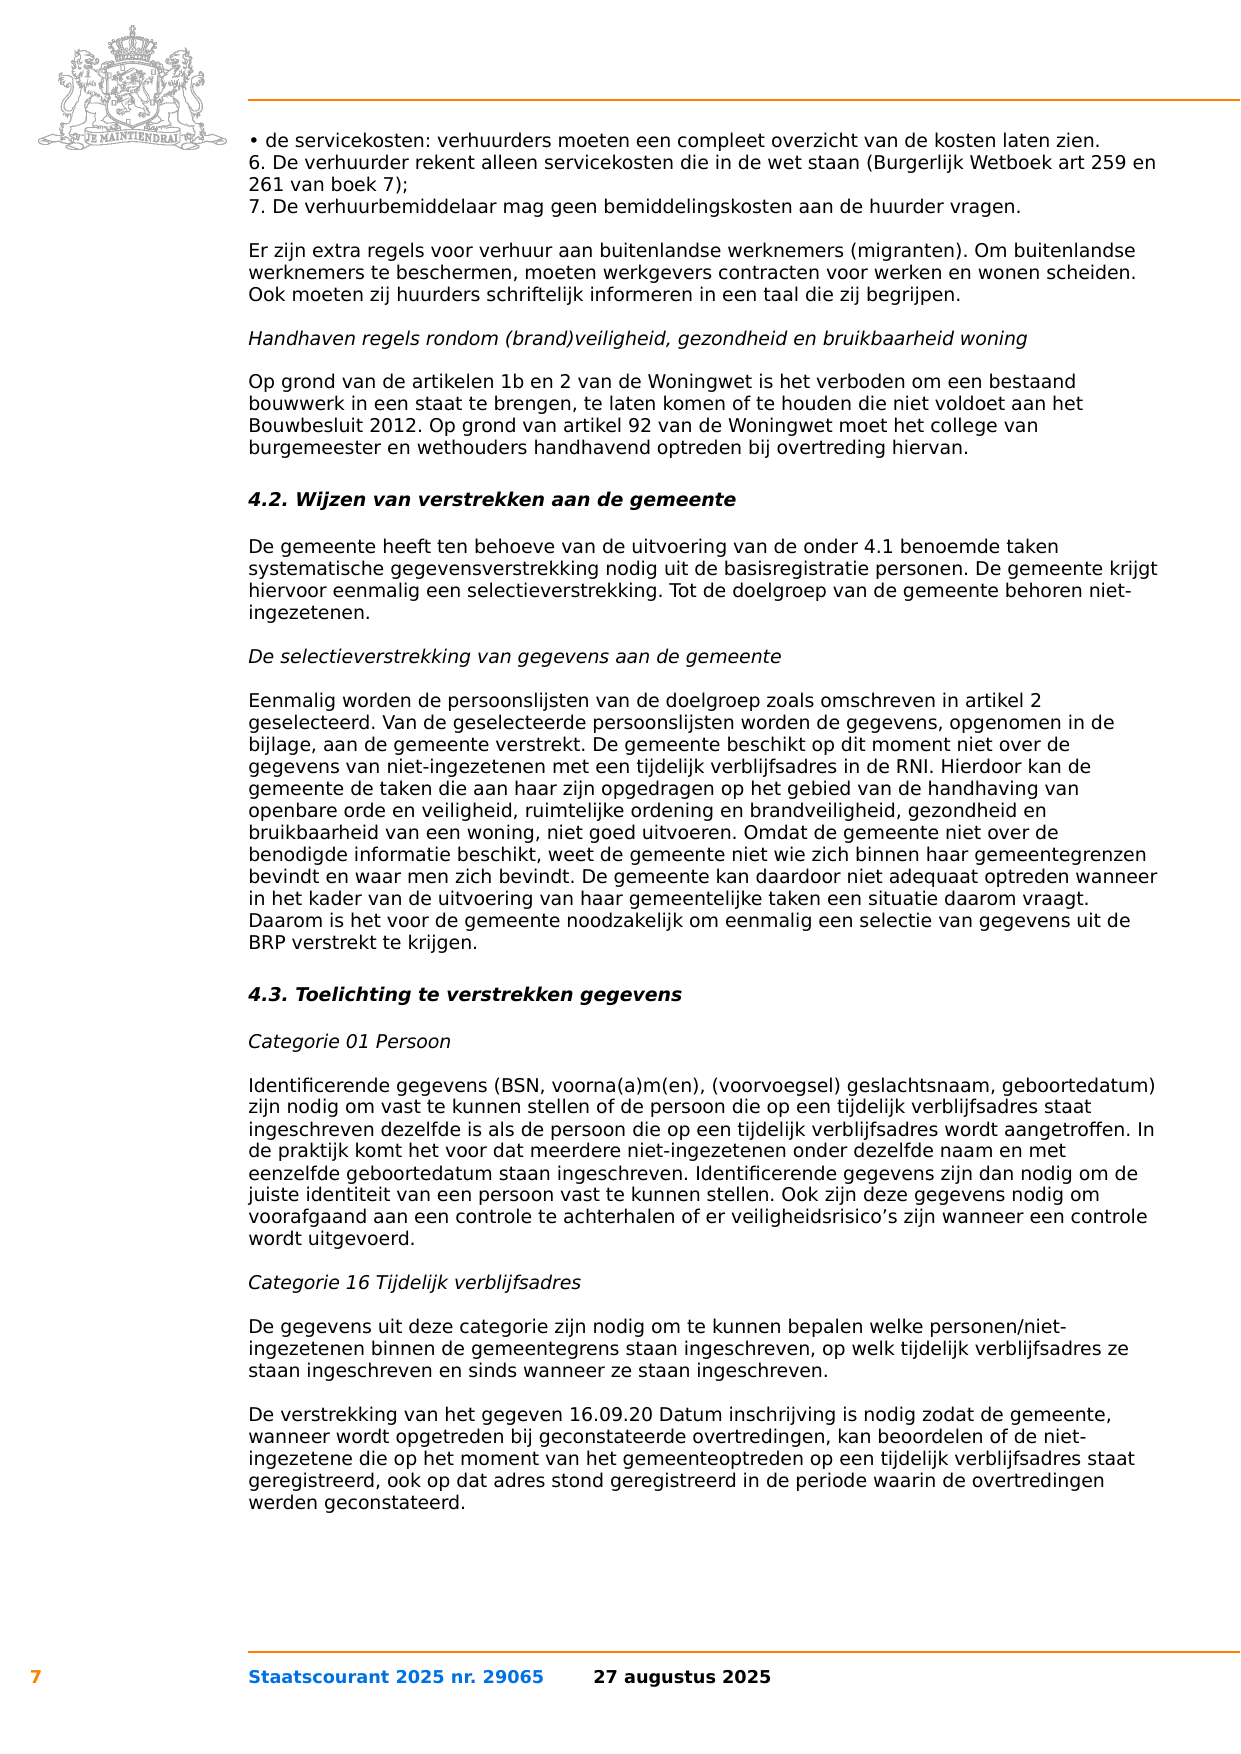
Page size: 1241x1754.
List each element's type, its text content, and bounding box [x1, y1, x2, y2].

text De gemeente heeft ten behoeve van de uitvoering van de onder 4.1 benoemde taken systematische gegevensverstrekking nodig uit de basisregistratie personen. De gemeente krijgt hiervoor eenmalig een selectieverstrekking. Tot de doelgroep van de gemeente behoren niet-ingezetenen. [248, 536, 1163, 624]
text Identificerende gegevens (BSN, voorna(a)m(en), (voorvoegsel) geslachtsnaam, geboortedatum) zijn nodig om vast te kunnen stellen of de persoon die op een tijdelijk verblijfsadres staat ingeschreven dezelfde is als de persoon die op een tijdelijk verblijfsadres wordt aangetroffen. In de praktijk komt het voor dat meerdere niet-ingezetenen onder dezelfde naam en met eenzelfde geboortedatum staan ingeschreven. Identificerende gegevens zijn dan nodig om de juiste identiteit van een persoon vast te kunnen stellen. Ook zijn deze gegevens nodig om voorafgaand aan een controle te achterhalen of er veiligheidsrisico’s zijn wanneer een controle wordt uitgevoerd. [248, 1074, 1163, 1250]
text 7. De verhuurbemiddelaar mag geen bemiddelingskosten aan de huurder vragen. [248, 196, 1163, 218]
text • de servicekosten: verhuurders moeten een compleet overzicht van de kosten laten zien. [248, 130, 1163, 152]
subtitle 4.3. Toelichting te verstrekken gegevens [248, 984, 1163, 1006]
subtitle Handhaven regels rondom (brand)veiligheid, gezondheid en bruikbaarheid woning [248, 327, 1163, 349]
text Op grond van de artikelen 1b en 2 van de Woningwet is het verboden om een bestaand bouwwerk in een staat te brengen, te laten komen of te houden die niet voldoet aan het Bouwbesluit 2012. Op grond van artikel 92 van de Woningwet moet het college van burgemeester en wethouders handhavend optreden bij overtreding hiervan. [248, 371, 1163, 459]
text De gegevens uit deze categorie zijn nodig om te kunnen bepalen welke personen/niet-ingezetenen binnen de gemeentegrens staan ingeschreven, op welk tijdelijk verblijfsadres ze staan ingeschreven en sinds wanneer ze staan ingeschreven. [248, 1316, 1163, 1382]
text De verstrekking van het gegeven 16.09.20 Datum inschrijving is nodig zodat de gemeente, wanneer wordt opgetreden bij geconstateerde overtredingen, kan beoordelen of de niet-ingezetene die op het moment van het gemeenteoptreden op een tijdelijk verblijfsadres staat geregistreerd, ook op dat adres stond geregistreerd in de periode waarin de overtredingen werden geconstateerd. [248, 1404, 1163, 1514]
text Eenmalig worden de persoonslijsten van de doelgroep zoals omschreven in artikel 2 geselecteerd. Van de geselecteerde persoonslijsten worden de gegevens, opgenomen in de bijlage, aan de gemeente verstrekt. De gemeente beschikt op dit moment niet over de gegevens van niet-ingezetenen met een tijdelijk verblijfsadres in de RNI. Hierdoor kan de gemeente de taken die aan haar zijn opgedragen op het gebied van de handhaving van openbare orde en veiligheid, ruimtelijke ordening en brandveiligheid, gezondheid en bruikbaarheid van een woning, niet goed uitvoeren. Omdat de gemeente niet over de benodigde informatie beschikt, weet de gemeente niet wie zich binnen haar gemeentegrenzen bevindt en waar men zich bevindt. De gemeente kan daardoor niet adequaat optreden wanneer in het kader van de uitvoering van haar gemeentelijke taken een situatie daarom vraagt. Daarom is het voor de gemeente noodzakelijk om eenmalig een selectie van gegevens uit de BRP verstrekt te krijgen. [248, 690, 1163, 954]
text 6. De verhuurder rekent alleen servicekosten die in de wet staan (Burgerlijk Wetboek art 259 en 261 van boek 7); [248, 152, 1163, 196]
subtitle De selectieverstrekking van gegevens aan de gemeente [248, 646, 1163, 668]
subtitle 4.2. Wijzen van verstrekken aan de gemeente [248, 489, 1163, 511]
subtitle Categorie 01 Persoon [248, 1031, 1163, 1053]
text Er zijn extra regels voor verhuur aan buitenlandse werknemers (migranten). Om buitenlandse werknemers te beschermen, moeten werkgevers contracten voor werken en wonen scheiden. Ook moeten zij huurders schriftelijk informeren in een taal die zij begrijpen. [248, 240, 1163, 306]
subtitle Categorie 16 Tijdelijk verblijfsadres [248, 1272, 1163, 1294]
picture [38, 25, 227, 150]
